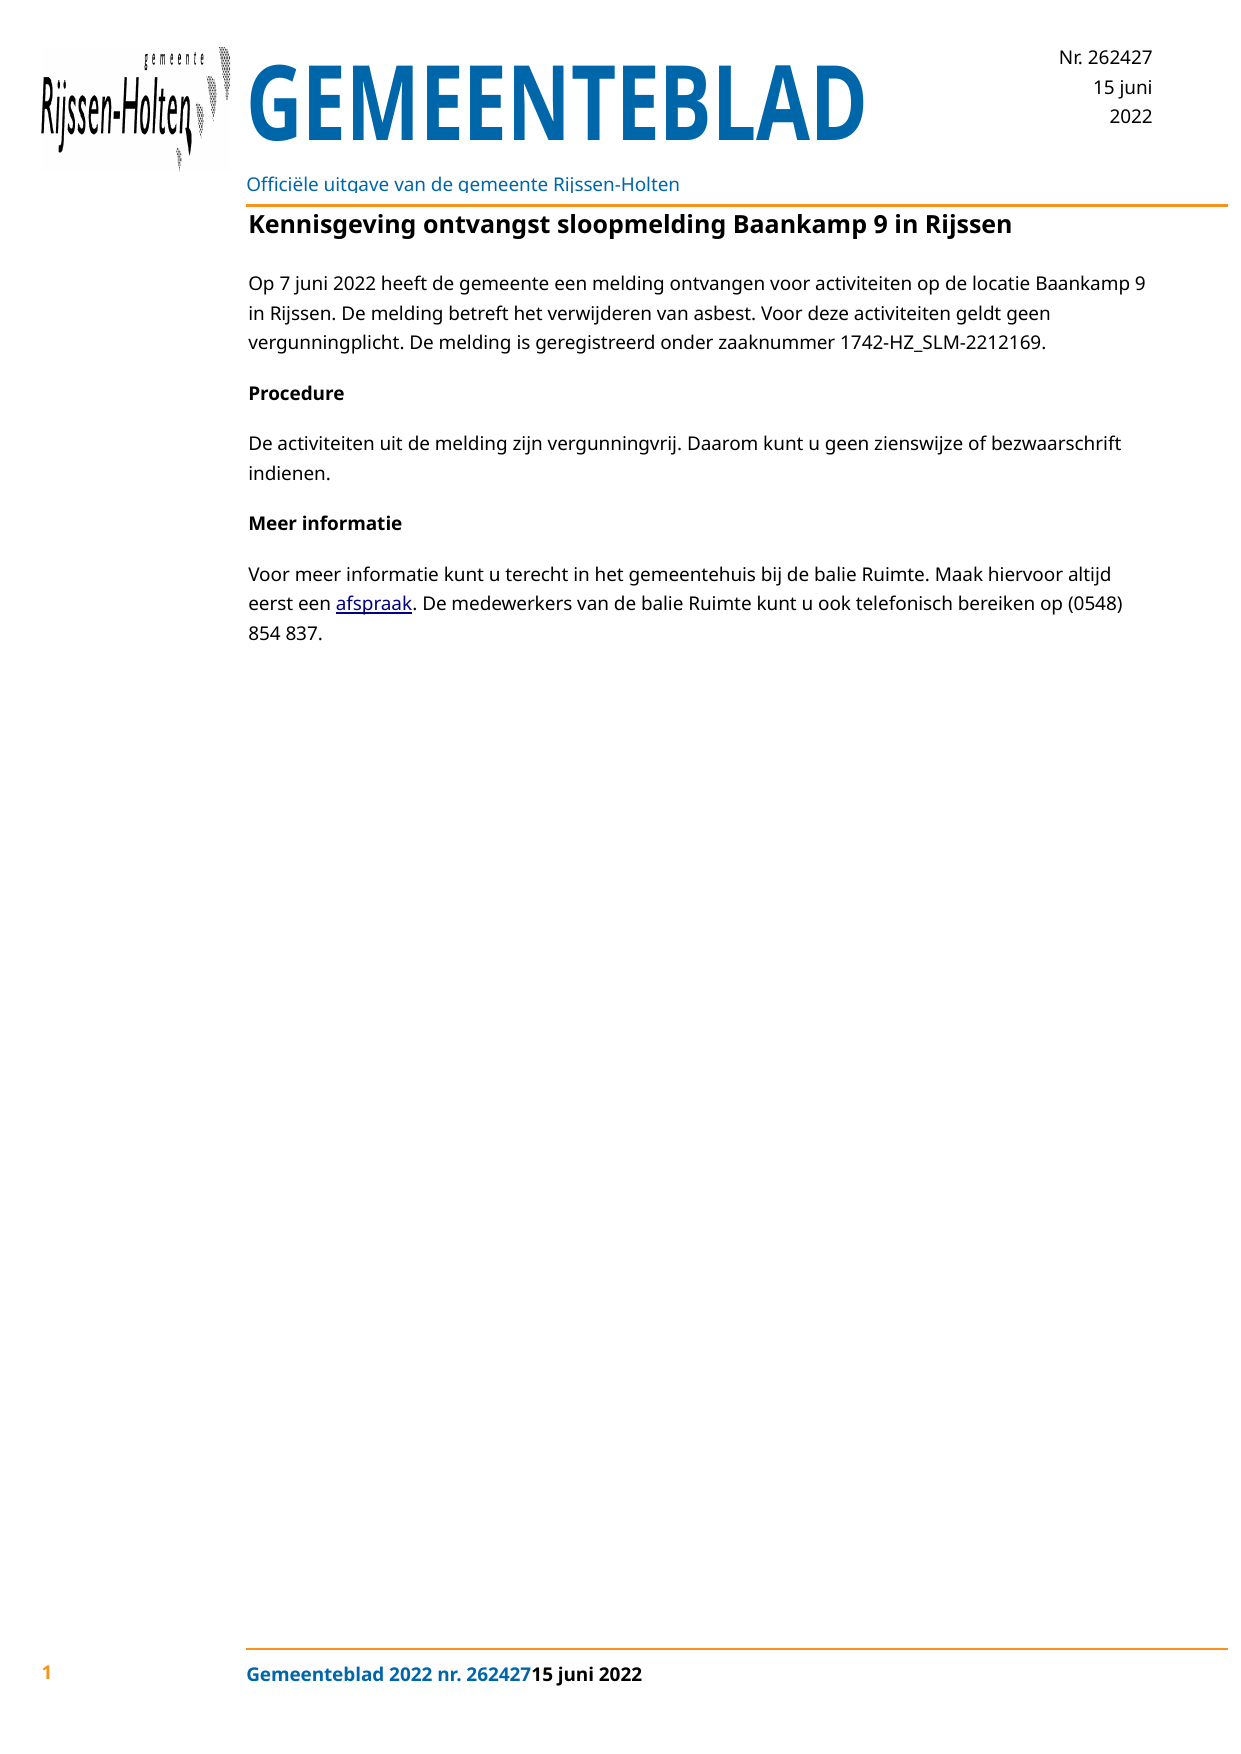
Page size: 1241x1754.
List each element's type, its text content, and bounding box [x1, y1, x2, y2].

text Op 7 juni 2022 heeft de gemeente een melding ontvangen voor activiteiten op de locatie Baankamp 9 in Rijssen. De melding betreft het verwijderen van asbest. Voor deze activiteiten geldt geen vergunningplicht. De melding is geregistreerd onder zaaknummer 1742-HZ_SLM-2212169. [248, 270, 1152, 355]
text Meer informatie [248, 510, 1152, 536]
text Kennisgeving ontvangst sloopmelding Baankamp 9 in Rijssen [248, 207, 1152, 241]
picture [41, 47, 231, 172]
text Voor meer informatie kunt u terecht in het gemeentehuis bij de balie Ruimte. Maak hiervoor altijd eerst een afspraak. De medewerkers van de balie Ruimte kunt u ook telefonisch bereiken op (0548) 854 837. [248, 561, 1152, 646]
text De activiteiten uit de melding zijn vergunningvrij. Daarom kunt u geen zienswijze of bezwaarschrift indienen. [248, 430, 1152, 486]
text Procedure [248, 380, 1152, 406]
